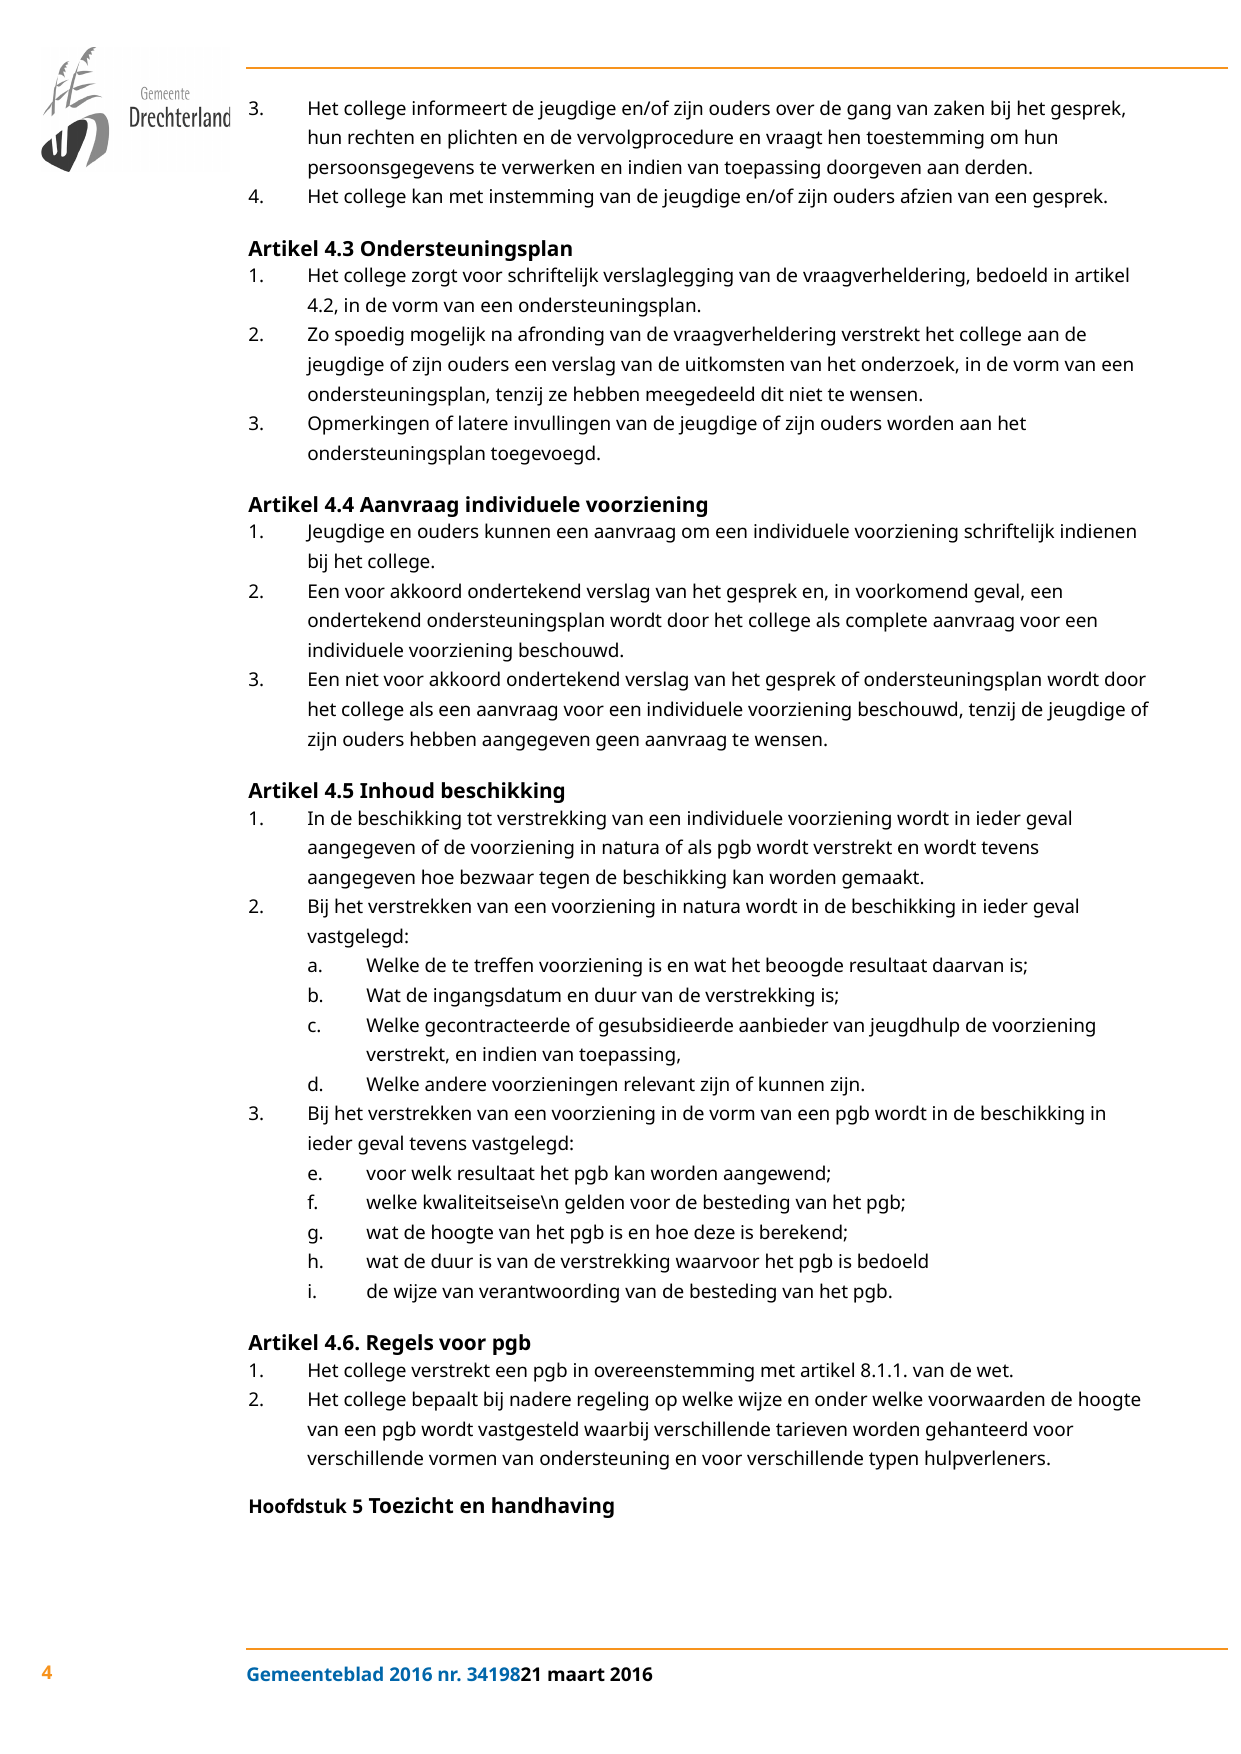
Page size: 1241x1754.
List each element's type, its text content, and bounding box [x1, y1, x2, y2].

list Het college zorgt voor schriftelijk verslaglegging van de vraagverheldering, bedoeld in artikel 4.2, in de vorm van een ondersteuningsplan. [248, 262, 1152, 318]
list Wat de ingangsdatum en duur van de verstrekking is; [307, 982, 1152, 1008]
list Bij het verstrekken van een voorziening in de vorm van een pgb wordt in de beschikking in ieder geval tevens vastgelegd: [248, 1101, 1152, 1156]
text Artikel 4.3 Ondersteuningsplan [248, 234, 1152, 262]
text Artikel 4.6. Regels voor pgb [248, 1328, 1152, 1357]
list Welke andere voorzieningen relevant zijn of kunnen zijn. [307, 1071, 1152, 1097]
list Het college bepaalt bij nadere regeling op welke wijze en onder welke voorwaarden de hoogte van een pgb wordt vastgesteld waarbij verschillende tarieven worden gehanteerd voor verschillende vormen van ondersteuning en voor verschillende typen hulpverleners. [248, 1386, 1152, 1471]
picture [41, 47, 231, 172]
list Zo spoedig mogelijk na afronding van de vraagverheldering verstrekt het college aan de jeugdige of zijn ouders een verslag van de uitkomsten van het onderzoek, in de vorm van een ondersteuningsplan, tenzij ze hebben meegedeeld dit niet te wensen. [248, 322, 1152, 406]
list Opmerkingen of latere invullingen van de jeugdige of zijn ouders worden aan het ondersteuningsplan toegevoegd. [248, 410, 1152, 466]
list Welke gecontracteerde of gesubsidieerde aanbieder van jeugdhulp de voorziening verstrekt, en indien van toepassing, [307, 1012, 1152, 1067]
list In de beschikking tot verstrekking van een individuele voorziening wordt in ieder geval aangegeven of de voorziening in natura of als pgb wordt verstrekt en wordt tevens aangegeven hoe bezwaar tegen de beschikking kan worden gemaakt. [248, 805, 1152, 889]
list wat de duur is van de verstrekking waarvoor het pgb is bedoeld [307, 1248, 1152, 1274]
text Hoofdstuk 5 Toezicht en handhaving [248, 1491, 1152, 1520]
text Artikel 4.5 Inhoud beschikking [248, 776, 1152, 805]
text Artikel 4.4 Aanvraag individuele voorziening [248, 490, 1152, 519]
list Een voor akkoord ondertekend verslag van het gesprek en, in voorkomend geval, een ondertekend ondersteuningsplan wordt door het college als complete aanvraag voor een individuele voorziening beschouwd. [248, 578, 1152, 663]
list Het college kan met instemming van de jeugdige en/of zijn ouders afzien van een gesprek. [248, 183, 1152, 209]
list Het college informeert de jeugdige en/of zijn ouders over de gang van zaken bij het gesprek, hun rechten en plichten en de vervolgprocedure en vraagt hen toestemming om hun persoonsgegevens te verwerken en indien van toepassing doorgeven aan derden. [248, 95, 1152, 180]
list voor welk resultaat het pgb kan worden aangewend; [307, 1160, 1152, 1185]
list Een niet voor akkoord ondertekend verslag van het gesprek of ondersteuningsplan wordt door het college als een aanvraag voor een individuele voorziening beschouwd, tenzij de jeugdige of zijn ouders hebben aangegeven geen aanvraag te wensen. [248, 667, 1152, 752]
list Bij het verstrekken van een voorziening in natura wordt in de beschikking in ieder geval vastgelegd: [248, 893, 1152, 949]
list welke kwaliteitseise\n gelden voor de besteding van het pgb; [307, 1189, 1152, 1215]
list Jeugdige en ouders kunnen een aanvraag om een individuele voorziening schriftelijk indienen bij het college. [248, 519, 1152, 574]
list wat de hoogte van het pgb is en hoe deze is berekend; [307, 1219, 1152, 1244]
list Welke de te treffen voorziening is en wat het beoogde resultaat daarvan is; [307, 953, 1152, 978]
list Het college verstrekt een pgb in overeenstemming met artikel 8.1.1. van de wet. [248, 1357, 1152, 1383]
list de wijze van verantwoording van de besteding van het pgb. [307, 1278, 1152, 1304]
